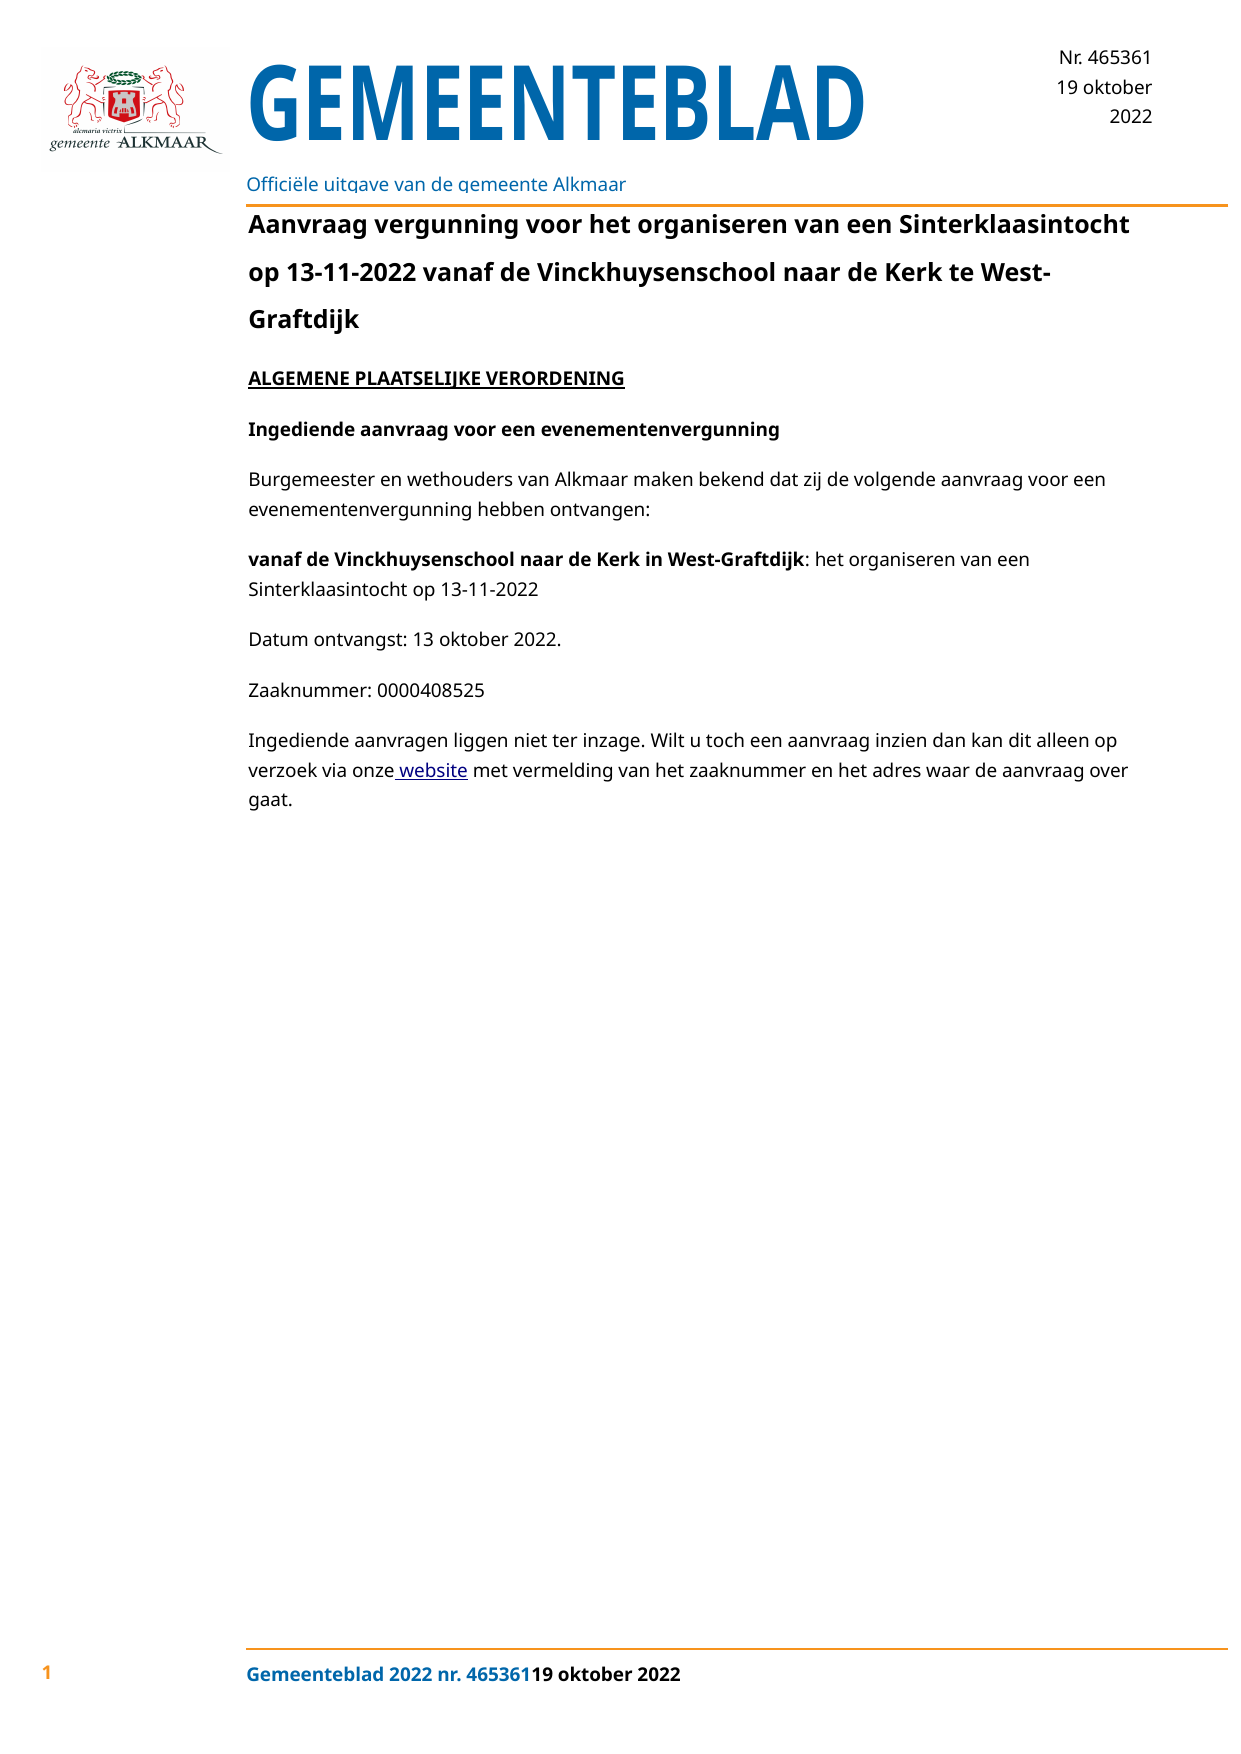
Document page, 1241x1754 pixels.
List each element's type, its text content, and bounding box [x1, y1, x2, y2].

text Aanvraag vergunning voor het organiseren van een Sinterklaasintocht op 13-11-2022 vanaf de Vinckhuysenschool naar de Kerk te West-Graftdijk [248, 207, 1152, 336]
text vanaf de Vinckhuysenschool naar de Kerk in West-Graftdijk: het organiseren van een Sinterklaasintocht op 13-11-2022 [248, 546, 1152, 602]
text ALGEMENE PLAATSELIJKE VERORDENING [248, 366, 1152, 391]
text Zaaknummer: 0000408525 [248, 677, 1152, 702]
text Datum ontvangst: 13 oktober 2022. [248, 626, 1152, 652]
text Ingediende aanvragen liggen niet ter inzage. Wilt u toch een aanvraag inzien dan kan dit alleen op verzoek via onze website met vermelding van het zaaknummer en het adres waar de aanvraag over gaat. [248, 727, 1152, 812]
picture [41, 47, 231, 172]
text Burgemeester en wethouders van Alkmaar maken bekend dat zij de volgende aanvraag voor een evenementenvergunning hebben ontvangen: [248, 466, 1152, 522]
text Ingediende aanvraag voor een evenementenvergunning [248, 416, 1152, 442]
